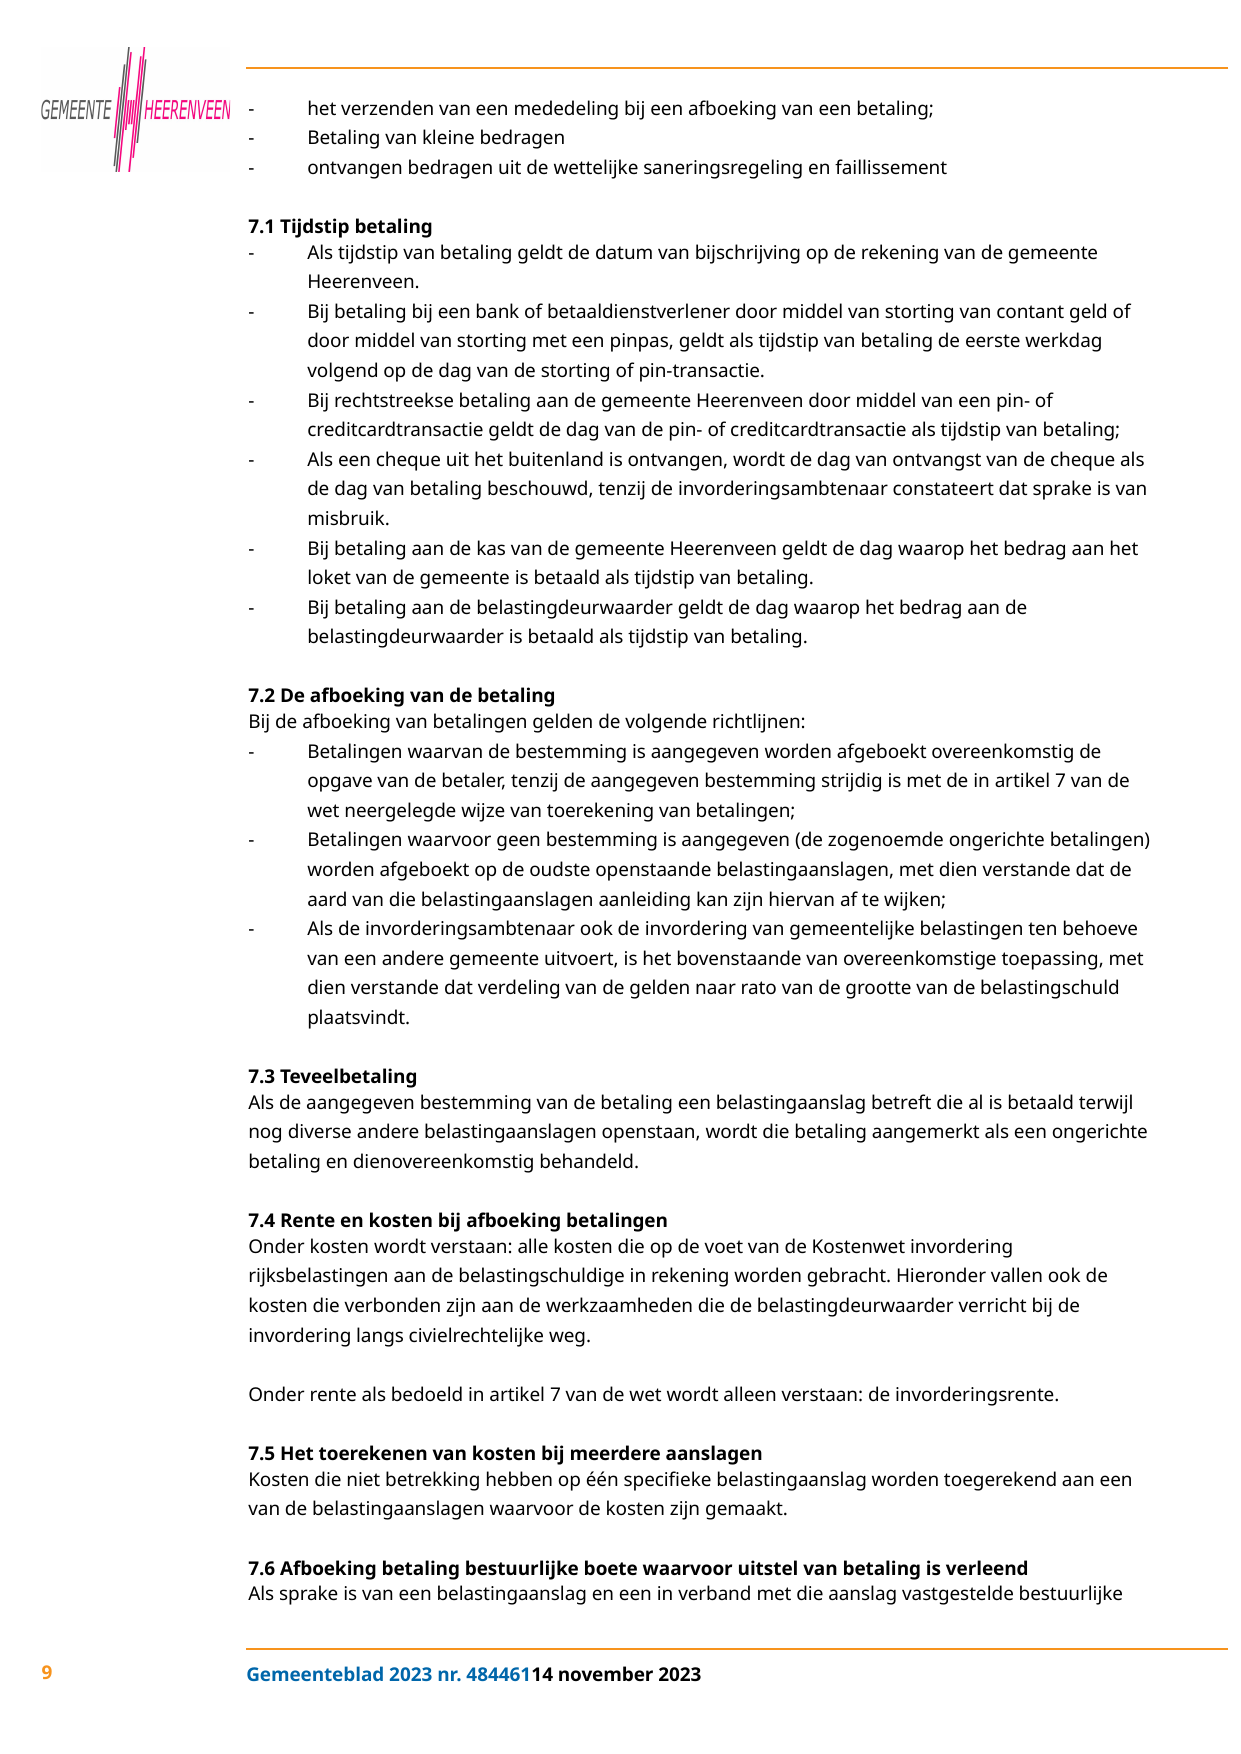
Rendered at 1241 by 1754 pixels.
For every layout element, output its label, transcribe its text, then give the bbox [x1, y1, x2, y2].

list Betaling van kleine bedragen [248, 124, 1152, 150]
list Als een cheque uit het buitenland is ontvangen, wordt de dag van ontvangst van de cheque als de dag van betaling beschouwd, tenzij de invorderingsambtenaar constateert dat sprake is van misbruik. [248, 446, 1152, 531]
list Als tijdstip van betaling geldt de datum van bijschrijving op de rekening van de gemeente Heerenveen. [248, 239, 1152, 294]
list Betalingen waarvan de bestemming is aangegeven worden afgeboekt overeenkomstig de opgave van de betaler, tenzij de aangegeven bestemming strijdig is met de in artikel 7 van de wet neergelegde wijze van toerekening van betalingen; [248, 738, 1152, 823]
text 7.4 Rente en kosten bij afboeking betalingen [248, 1207, 1152, 1233]
list Bij rechtstreekse betaling aan de gemeente Heerenveen door middel van een pin- of creditcardtransactie geldt de dag van de pin- of creditcardtransactie als tijdstip van betaling; [248, 387, 1152, 442]
text Als de aangegeven bestemming van de betaling een belastingaanslag betreft die al is betaald terwijl nog diverse andere belastingaanslagen openstaan, wordt die betaling aangemerkt als een ongerichte betaling en dienovereenkomstig behandeld. [248, 1089, 1152, 1174]
text Kosten die niet betrekking hebben op één specifieke belastingaanslag worden toegerekend aan een van de belastingaanslagen waarvoor de kosten zijn gemaakt. [248, 1466, 1152, 1521]
list het verzenden van een mededeling bij een afboeking van een betaling; [248, 95, 1152, 121]
text 7.3 Teveelbetaling [248, 1063, 1152, 1089]
list ontvangen bedragen uit de wettelijke saneringsregeling en faillissement [248, 154, 1152, 180]
text 7.6 Afboeking betaling bestuurlijke boete waarvoor uitstel van betaling is verleend [248, 1555, 1152, 1580]
text 7.2 De afboeking van de betaling [248, 683, 1152, 708]
list Betalingen waarvoor geen bestemming is aangegeven (de zogenoemde ongerichte betalingen) worden afgeboekt op de oudste openstaande belastingaanslagen, met dien verstande dat de aard van die belastingaanslagen aanleiding kan zijn hiervan af te wijken; [248, 827, 1152, 912]
text Als sprake is van een belastingaanslag en een in verband met die aanslag vastgestelde bestuurlijke [248, 1580, 1152, 1606]
picture [41, 47, 231, 172]
text 7.5 Het toerekenen van kosten bij meerdere aanslagen [248, 1440, 1152, 1466]
text Bij de afboeking van betalingen gelden de volgende richtlijnen: [248, 708, 1152, 734]
list Bij betaling aan de kas van de gemeente Heerenveen geldt de dag waarop het bedrag aan het loket van de gemeente is betaald als tijdstip van betaling. [248, 535, 1152, 590]
list Als de invorderingsambtenaar ook de invordering van gemeentelijke belastingen ten behoeve van een andere gemeente uitvoert, is het bovenstaande van overeenkomstige toepassing, met dien verstande dat verdeling van de gelden naar rato van de grootte van de belastingschuld plaatsvindt. [248, 915, 1152, 1030]
text Onder kosten wordt verstaan: alle kosten die op de voet van de Kostenwet invordering rijksbelastingen aan de belastingschuldige in rekening worden gebracht. Hieronder vallen ook de kosten die verbonden zijn aan de werkzaamheden die de belastingdeurwaarder verricht bij de invordering langs civielrechtelijke weg. [248, 1233, 1152, 1348]
text 7.1 Tijdstip betaling [248, 213, 1152, 239]
list Bij betaling aan de belastingdeurwaarder geldt de dag waarop het bedrag aan de belastingdeurwaarder is betaald als tijdstip van betaling. [248, 594, 1152, 649]
list Bij betaling bij een bank of betaaldienstverlener door middel van storting van contant geld of door middel van storting met een pinpas, geldt als tijdstip van betaling de eerste werkdag volgend op de dag van de storting of pin-transactie. [248, 298, 1152, 383]
text Onder rente als bedoeld in artikel 7 van de wet wordt alleen verstaan: de invorderingsrente. [248, 1381, 1152, 1407]
